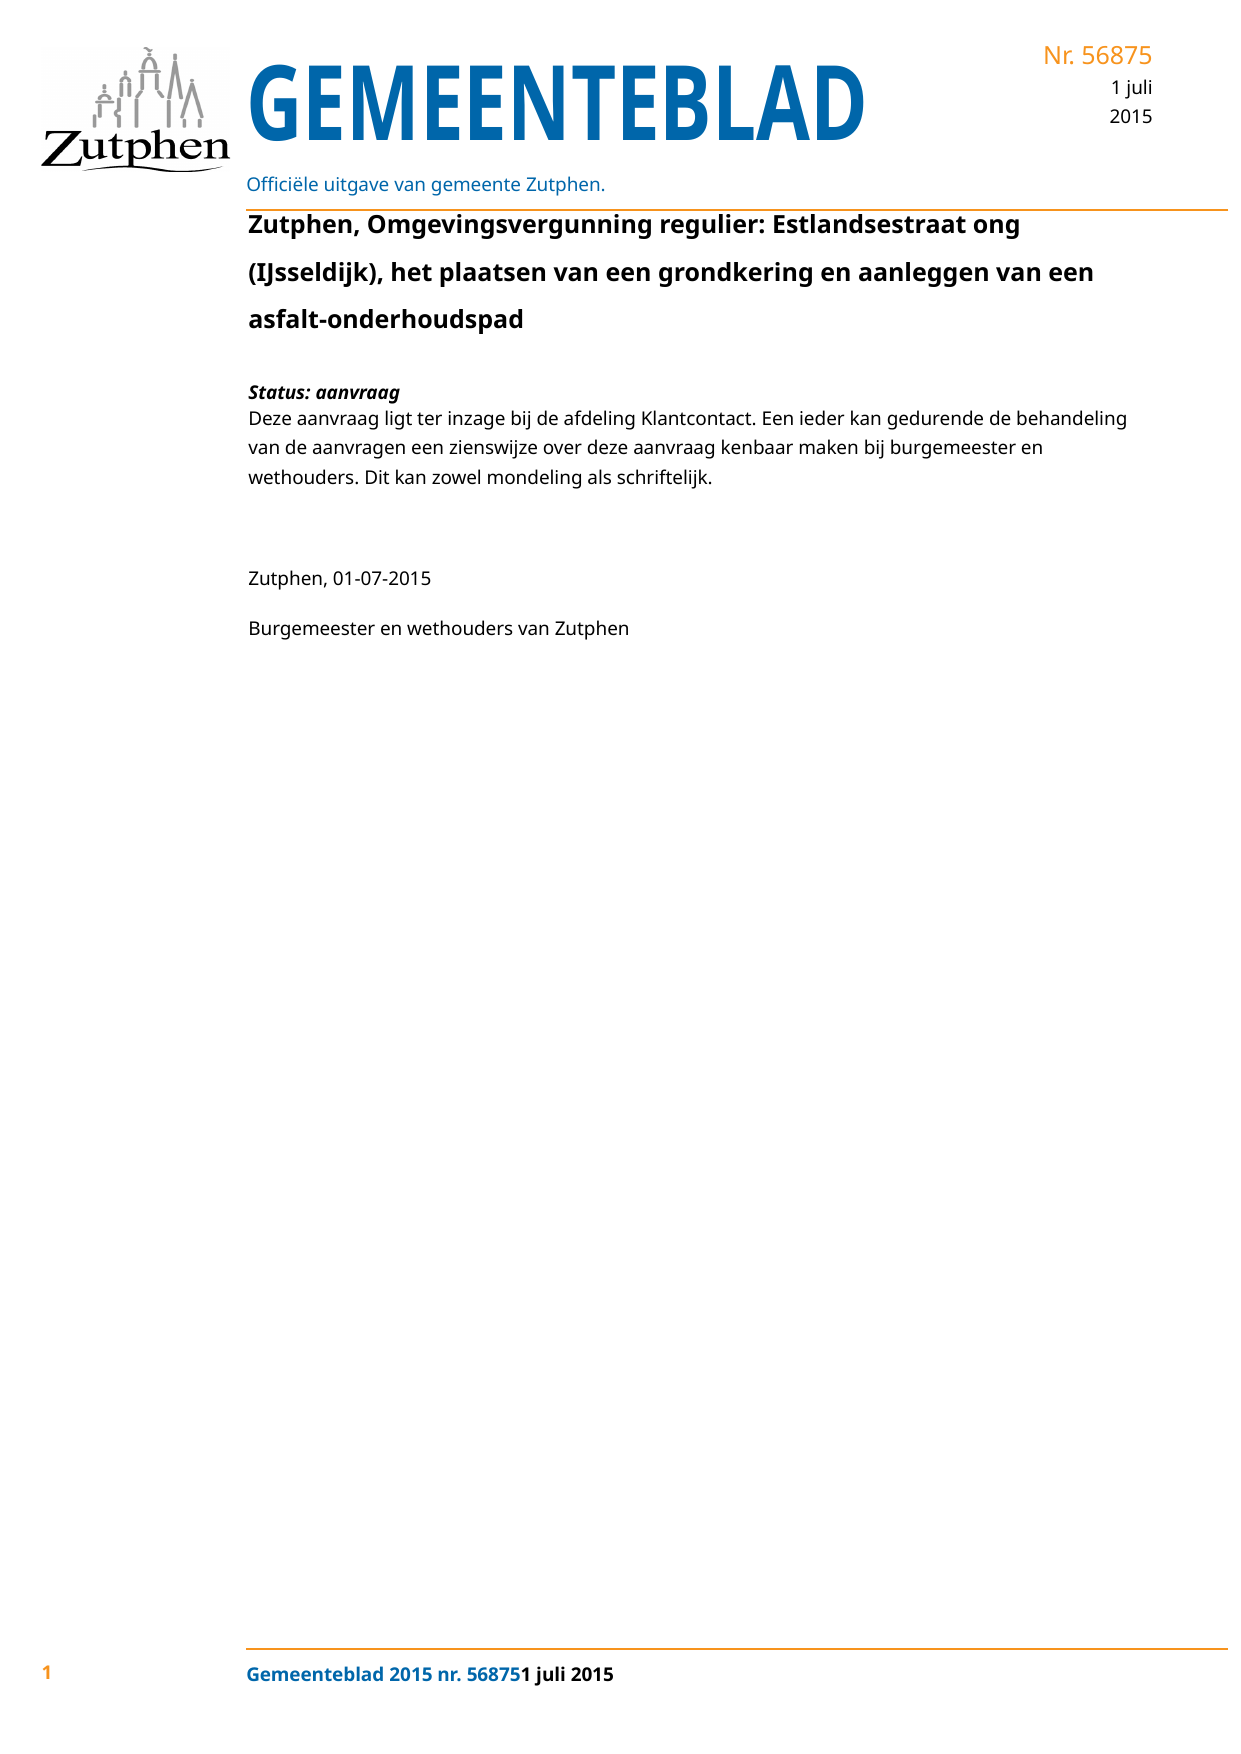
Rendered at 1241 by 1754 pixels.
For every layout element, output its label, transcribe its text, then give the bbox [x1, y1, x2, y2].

text Zutphen, Omgevingsvergunning regulier: Estlandsestraat ong (IJsseldijk), het plaatsen van een grondkering en aanleggen van een asfalt-onderhoudspad [248, 211, 1152, 336]
text Deze aanvraag ligt ter inzage bij de afdeling Klantcontact. Een ieder kan gedurende de behandeling van de aanvragen een zienswijze over deze aanvraag kenbaar maken bij burgemeester en wethouders. Dit kan zowel mondeling als schriftelijk. [248, 405, 1152, 490]
picture [41, 47, 231, 172]
text Burgemeester en wethouders van Zutphen [248, 615, 1152, 641]
text Status: aanvraag [248, 379, 1152, 405]
text Zutphen, 01-07-2015 [248, 565, 1152, 591]
